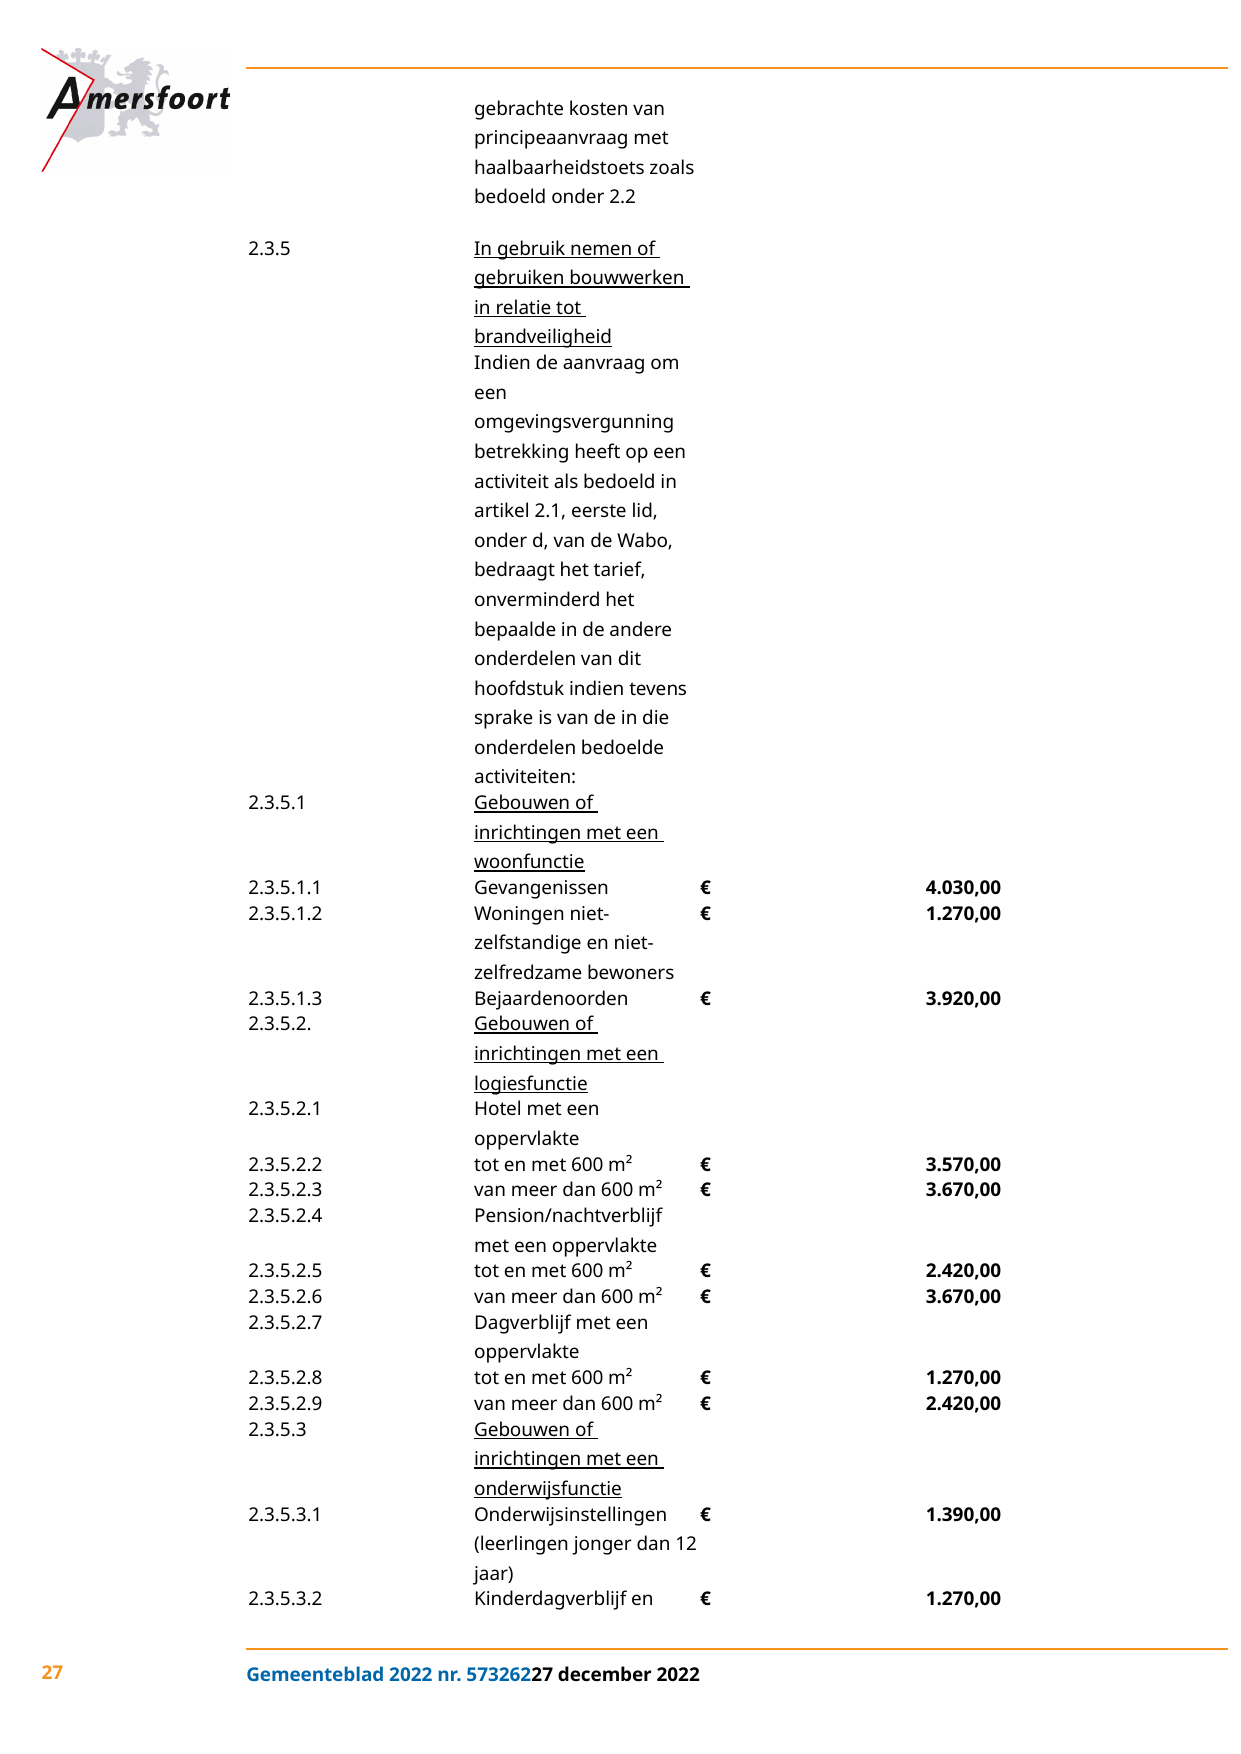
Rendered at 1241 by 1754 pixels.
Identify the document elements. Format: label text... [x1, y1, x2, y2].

table_cell 2.420,00 [926, 1258, 1152, 1283]
table_cell [926, 350, 1152, 789]
table_cell [700, 95, 926, 209]
table_cell [926, 789, 1152, 874]
table_cell € [700, 1586, 926, 1611]
table_cell 2.3.5.2.1 [248, 1096, 474, 1151]
table_cell € [700, 1283, 926, 1309]
table_cell 3.920,00 [926, 985, 1152, 1011]
table_cell 2.3.5.3.2 [248, 1586, 474, 1611]
table_cell [700, 1309, 926, 1364]
table_cell € [700, 1258, 926, 1283]
table_cell 2.3.5.1.1 [248, 874, 474, 900]
table_cell tot en met 600 m² [474, 1364, 700, 1390]
table_cell [248, 95, 474, 209]
table_cell [474, 209, 700, 235]
table_cell [926, 95, 1152, 209]
table_cell 3.570,00 [926, 1151, 1152, 1177]
table_cell [700, 209, 926, 235]
table_cell In gebruik nemen of gebruiken bouwwerken in relatie tot brandveiligheid [474, 235, 700, 349]
table_cell 2.420,00 [926, 1390, 1152, 1416]
table_cell Pension/nachtverblijf met een oppervlakte [474, 1202, 700, 1258]
table_cell € [700, 1390, 926, 1416]
table_cell [700, 235, 926, 349]
table_cell 2.3.5.3 [248, 1416, 474, 1501]
table_cell € [700, 1364, 926, 1390]
table_cell 2.3.5.2.9 [248, 1390, 474, 1416]
table_cell [926, 1309, 1152, 1364]
table_cell [248, 209, 474, 235]
table_cell 2.3.5.2.4 [248, 1202, 474, 1258]
table_cell 3.670,00 [926, 1283, 1152, 1309]
table_cell Hotel met een oppervlakte [474, 1096, 700, 1151]
table_cell € [700, 874, 926, 900]
table_cell Indien de aanvraag om een omgevingsvergunning betrekking heeft op een activiteit als bedoeld in artikel 2.1, eerste lid, onder d, van de Wabo, bedraagt het tarief, onverminderd het bepaalde in de andere onderdelen van dit hoofdstuk indien tevens sprake is van de in die onderdelen bedoelde activiteiten: [474, 350, 700, 789]
table_cell 4.030,00 [926, 874, 1152, 900]
table_cell tot en met 600 m² [474, 1151, 700, 1177]
table_cell 2.3.5.2.3 [248, 1177, 474, 1202]
table_cell [926, 1011, 1152, 1096]
table_cell 2.3.5.2.2 [248, 1151, 474, 1177]
table_cell [700, 1096, 926, 1151]
table_cell van meer dan 600 m² [474, 1177, 700, 1202]
table_cell 1.270,00 [926, 900, 1152, 985]
table_cell Woningen niet-zelfstandige en niet-zelfredzame bewoners [474, 900, 700, 985]
table_cell € [700, 900, 926, 985]
table_cell gebrachte kosten van principeaanvraag met haalbaarheidstoets zoals bedoeld onder 2.2 [474, 95, 700, 209]
table_cell [926, 1416, 1152, 1501]
table_cell 2.3.5.1.3 [248, 985, 474, 1011]
table_cell Onderwijsinstellingen (leerlingen jonger dan 12 jaar) [474, 1501, 700, 1586]
table_cell 1.390,00 [926, 1501, 1152, 1586]
table_cell 2.3.5.1.2 [248, 900, 474, 985]
table_cell [700, 1011, 926, 1096]
table_cell € [700, 1501, 926, 1586]
table_cell Bejaardenoorden [474, 985, 700, 1011]
table_cell Gebouwen of inrichtingen met een woonfunctie [474, 789, 700, 874]
table_cell tot en met 600 m² [474, 1258, 700, 1283]
table_cell Kinderdagverblijf en [474, 1586, 700, 1611]
table_cell 2.3.5.2.5 [248, 1258, 474, 1283]
table_cell 2.3.5.2.8 [248, 1364, 474, 1390]
picture [41, 47, 231, 172]
table_cell Gebouwen of inrichtingen met een onderwijsfunctie [474, 1416, 700, 1501]
table_cell 1.270,00 [926, 1364, 1152, 1390]
table_cell [700, 1202, 926, 1258]
table_cell 2.3.5.3.1 [248, 1501, 474, 1586]
table_cell [926, 1202, 1152, 1258]
table_cell 2.3.5.2.6 [248, 1283, 474, 1309]
table_cell van meer dan 600 m² [474, 1283, 700, 1309]
table_cell Gevangenissen [474, 874, 700, 900]
table_cell € [700, 1151, 926, 1177]
table_cell 2.3.5.2. [248, 1011, 474, 1096]
table_cell [700, 789, 926, 874]
table_cell € [700, 1177, 926, 1202]
table_cell 2.3.5.1 [248, 789, 474, 874]
table_cell 3.670,00 [926, 1177, 1152, 1202]
table_cell [926, 209, 1152, 235]
table_cell [700, 350, 926, 789]
table_cell Dagverblijf met een oppervlakte [474, 1309, 700, 1364]
table_cell [248, 350, 474, 789]
table_cell € [700, 985, 926, 1011]
table_cell Gebouwen of inrichtingen met een logiesfunctie [474, 1011, 700, 1096]
table_cell van meer dan 600 m² [474, 1390, 700, 1416]
table_cell [700, 1416, 926, 1501]
table_cell 2.3.5.2.7 [248, 1309, 474, 1364]
table_cell [926, 235, 1152, 349]
table_cell [926, 1096, 1152, 1151]
table_cell 2.3.5 [248, 235, 474, 349]
table_cell 1.270,00 [926, 1586, 1152, 1611]
